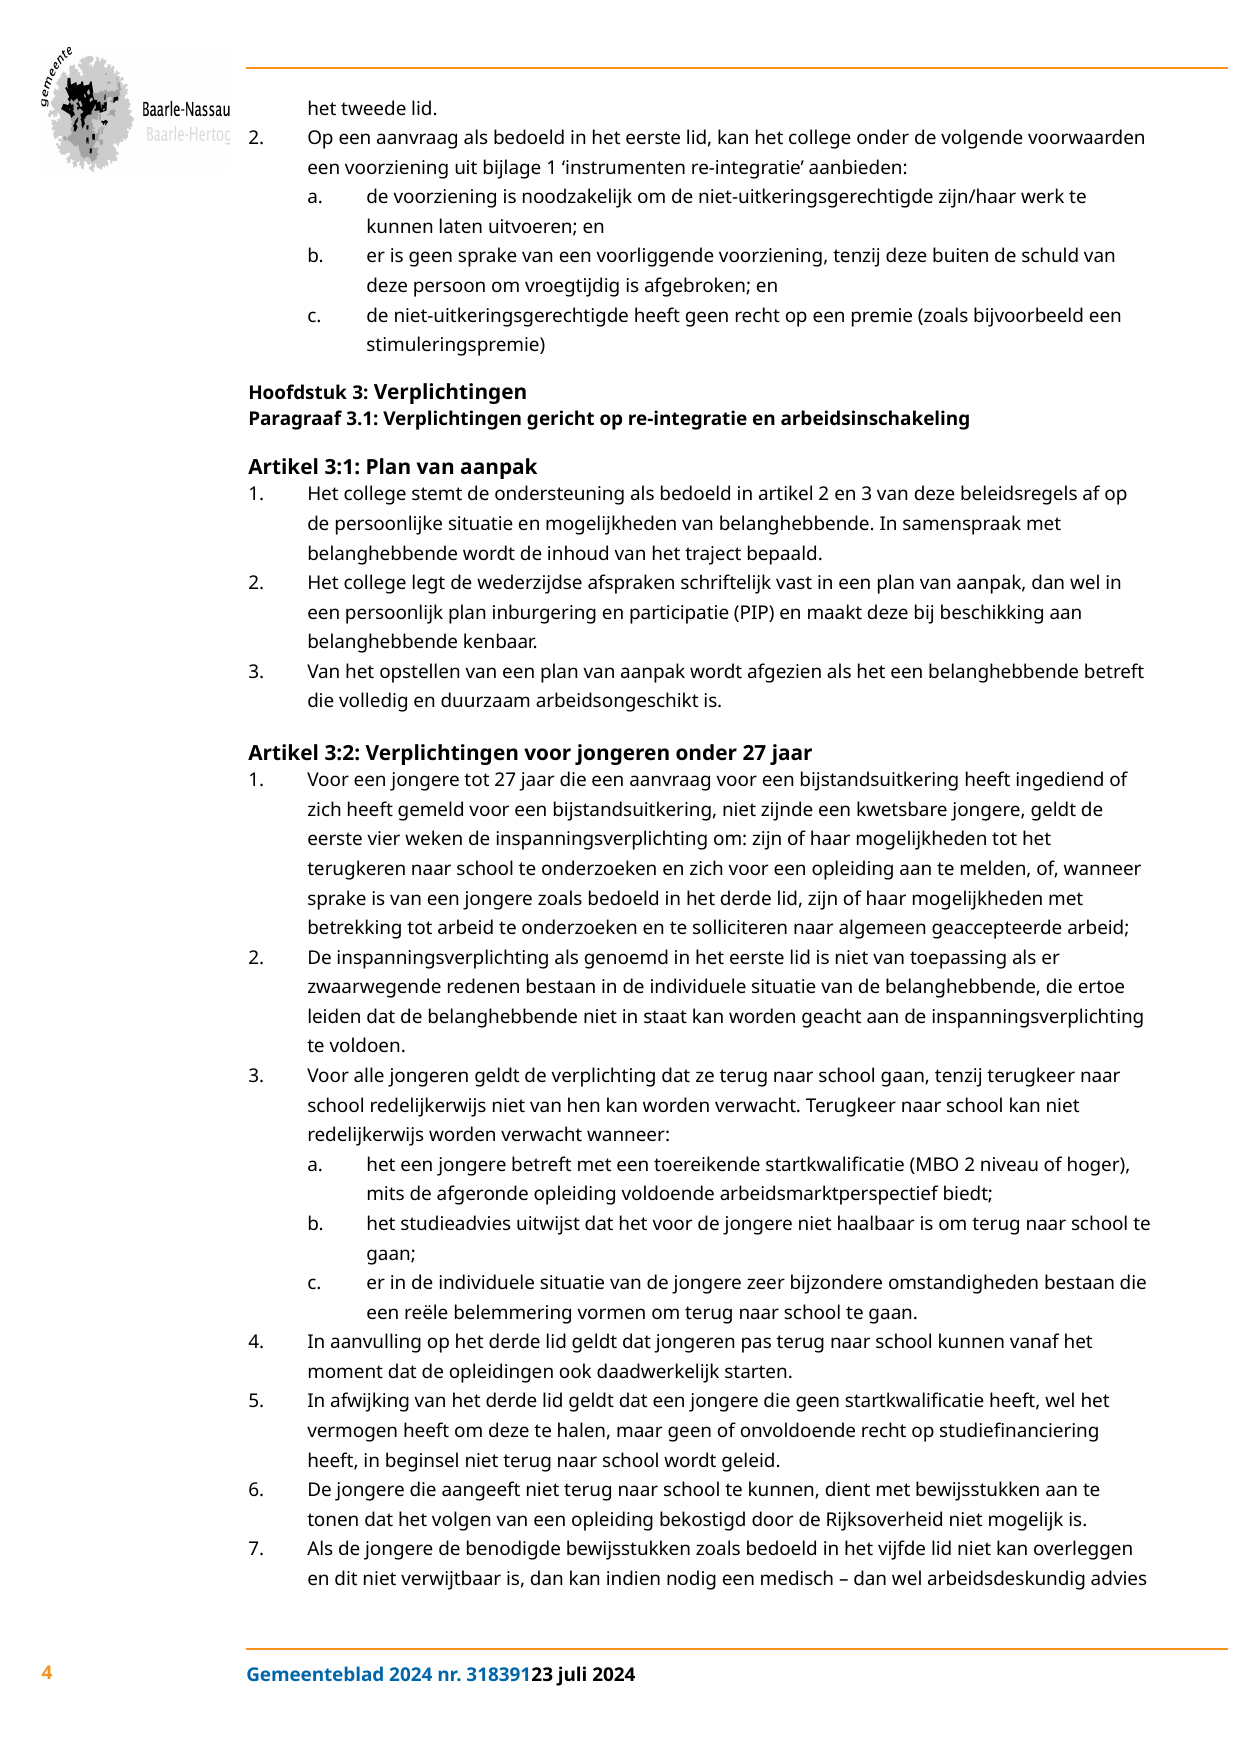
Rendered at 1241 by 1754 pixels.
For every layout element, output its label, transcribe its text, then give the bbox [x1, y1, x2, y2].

list In afwijking van het derde lid geldt dat een jongere die geen startkwalificatie heeft, wel het vermogen heeft om deze te halen, maar geen of onvoldoende recht op studiefinanciering heeft, in beginsel niet terug naar school wordt geleid. [248, 1388, 1152, 1473]
text Artikel 3:1: Plan van aanpak [248, 452, 1152, 481]
text Paragraaf 3.1: Verplichtingen gericht op re-integratie en arbeidsinschakeling [248, 406, 1152, 431]
list In aanvulling op het derde lid geldt dat jongeren pas terug naar school kunnen vanaf het moment dat de opleidingen ook daadwerkelijk starten. [248, 1328, 1152, 1384]
list er is geen sprake van een voorliggende voorziening, tenzij deze buiten de schuld van deze persoon om vroegtijdig is afgebroken; en [307, 243, 1152, 298]
list het een jongere betreft met een toereikende startkwalificatie (MBO 2 niveau of hoger), mits de afgeronde opleiding voldoende arbeidsmarktperspectief biedt; [307, 1151, 1152, 1206]
list Voor alle jongeren geldt de verplichting dat ze terug naar school gaan, tenzij terugkeer naar school redelijkerwijs niet van hen kan worden verwacht. Terugkeer naar school kan niet redelijkerwijs worden verwacht wanneer: [248, 1062, 1152, 1147]
list De jongere die aangeeft niet terug naar school te kunnen, dient met bewijsstukken aan te tonen dat het volgen van een opleiding bekostigd door de Rijksoverheid niet mogelijk is. [248, 1476, 1152, 1532]
list Van het opstellen van een plan van aanpak wordt afgezien als het een belanghebbende betreft die volledig en duurzaam arbeidsongeschikt is. [248, 658, 1152, 713]
list het studieadvies uitwijst dat het voor de jongere niet haalbaar is om terug naar school te gaan; [307, 1210, 1152, 1266]
list de voorziening is noodzakelijk om de niet-uitkeringsgerechtigde zijn/haar werk te kunnen laten uitvoeren; en [307, 183, 1152, 239]
list Het college stemt de ondersteuning als bedoeld in artikel 2 en 3 van deze beleidsregels af op de persoonlijke situatie en mogelijkheden van belanghebbende. In samenspraak met belanghebbende wordt de inhoud van het traject bepaald. [248, 481, 1152, 565]
list Op een aanvraag als bedoeld in het eerste lid, kan het college onder de volgende voorwaarden een voorziening uit bijlage 1 ‘instrumenten re-integratie’ aanbieden: [248, 124, 1152, 180]
list de niet-uitkeringsgerechtigde heeft geen recht op een premie (zoals bijvoorbeeld een stimuleringspremie) [307, 302, 1152, 357]
list Voor een jongere tot 27 jaar die een aanvraag voor een bijstandsuitkering heeft ingediend of zich heeft gemeld voor een bijstandsuitkering, niet zijnde een kwetsbare jongere, geldt de eerste vier weken de inspanningsverplichting om: zijn of haar mogelijkheden tot het terugkeren naar school te onderzoeken en zich voor een opleiding aan te melden, of, wanneer sprake is van een jongere zoals bedoeld in het derde lid, zijn of haar mogelijkheden met betrekking tot arbeid te onderzoeken en te solliciteren naar algemeen geaccepteerde arbeid; [248, 766, 1152, 940]
list er in de individuele situatie van de jongere zeer bijzondere omstandigheden bestaan die een reële belemmering vormen om terug naar school te gaan. [307, 1269, 1152, 1325]
picture [41, 47, 231, 172]
text Hoofdstuk 3: Verplichtingen [248, 377, 1152, 406]
list De inspanningsverplichting als genoemd in het eerste lid is niet van toepassing als er zwaarwegende redenen bestaan in de individuele situatie van de belanghebbende, die ertoe leiden dat de belanghebbende niet in staat kan worden geacht aan de inspanningsverplichting te voldoen. [248, 944, 1152, 1058]
text Artikel 3:2: Verplichtingen voor jongeren onder 27 jaar [248, 738, 1152, 766]
list Als de jongere de benodigde bewijsstukken zoals bedoeld in het vijfde lid niet kan overleggen en dit niet verwijtbaar is, dan kan indien nodig een medisch – dan wel arbeidsdeskundig advies [248, 1536, 1152, 1591]
list Het college legt de wederzijdse afspraken schriftelijk vast in een plan van aanpak, dan wel in een persoonlijk plan inburgering en participatie (PIP) en maakt deze bij beschikking aan belanghebbende kenbaar. [248, 569, 1152, 654]
list het tweede lid. [248, 95, 1152, 121]
